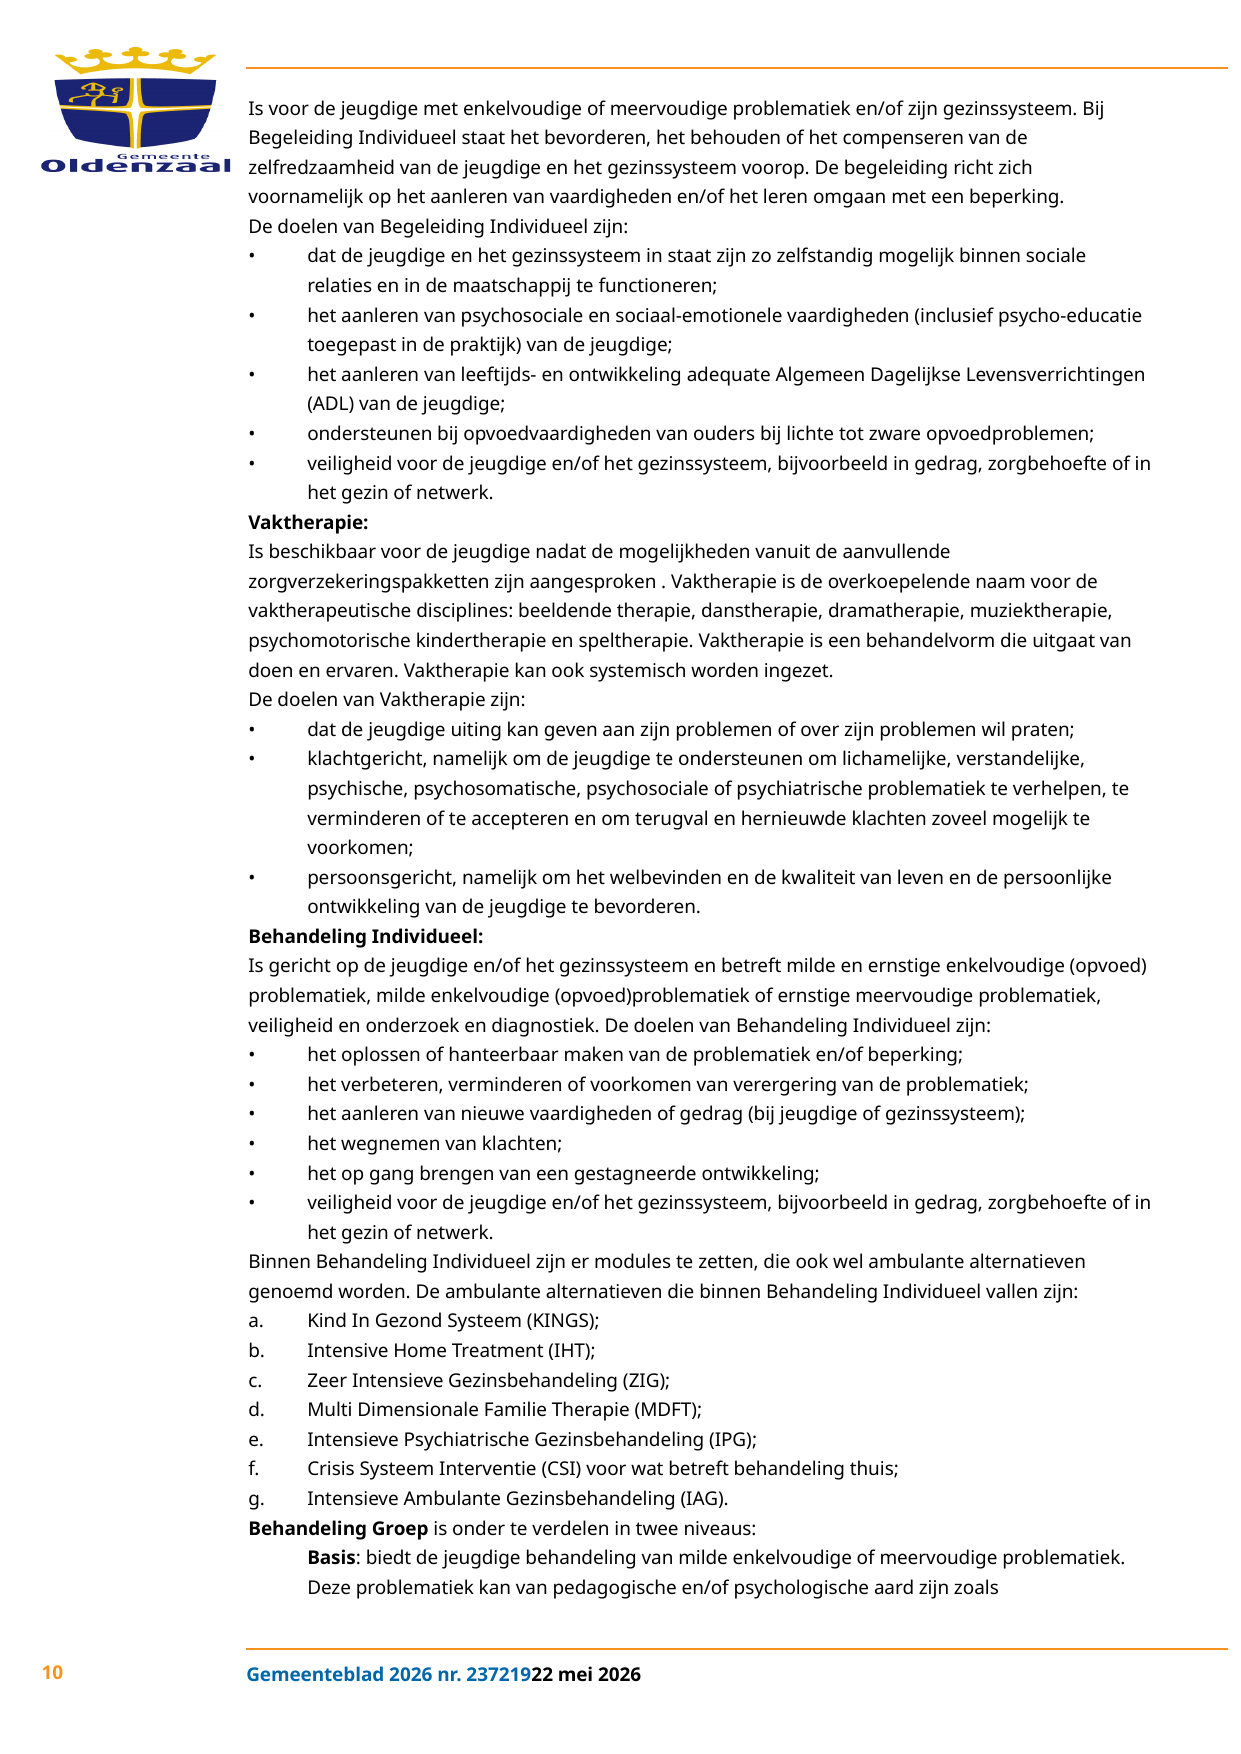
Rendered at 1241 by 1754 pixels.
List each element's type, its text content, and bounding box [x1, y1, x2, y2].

list ondersteunen bij opvoedvaardigheden van ouders bij lichte tot zware opvoedproblemen; [248, 420, 1152, 446]
list Intensive Home Treatment (IHT); [248, 1337, 1152, 1363]
list het wegnemen van klachten; [248, 1130, 1152, 1156]
list dat de jeugdige uiting kan geven aan zijn problemen of over zijn problemen wil praten; [248, 716, 1152, 742]
list het op gang brengen van een gestagneerde ontwikkeling; [248, 1160, 1152, 1186]
list veiligheid voor de jeugdige en/of het gezinssysteem, bijvoorbeeld in gedrag, zorgbehoefte of in het gezin of netwerk. [248, 1189, 1152, 1245]
text De doelen van Vaktherapie zijn: [248, 686, 1152, 712]
list Zeer Intensieve Gezinsbehandeling (ZIG); [248, 1367, 1152, 1393]
list Basis: biedt de jeugdige behandeling van milde enkelvoudige of meervoudige problematiek. Deze problematiek kan van pedagogische en/of psychologische aard zijn zoals [248, 1544, 1152, 1600]
list het aanleren van nieuwe vaardigheden of gedrag (bij jeugdige of gezinssysteem); [248, 1101, 1152, 1126]
list het aanleren van leeftijds- en ontwikkeling adequate Algemeen Dagelijkse Levensverrichtingen (ADL) van de jeugdige; [248, 361, 1152, 416]
list Multi Dimensionale Familie Therapie (MDFT); [248, 1396, 1152, 1422]
list Crisis Systeem Interventie (CSI) voor wat betreft behandeling thuis; [248, 1456, 1152, 1481]
text Behandeling Groep is onder te verdelen in twee niveaus: [248, 1515, 1152, 1541]
list klachtgericht, namelijk om de jeugdige te ondersteunen om lichamelijke, verstandelijke, psychische, psychosomatische, psychosociale of psychiatrische problematiek te verhelpen, te verminderen of te accepteren en om terugval en hernieuwde klachten zoveel mogelijk te voorkomen; [248, 746, 1152, 860]
picture [41, 47, 231, 172]
text Is gericht op de jeugdige en/of het gezinssysteem en betreft milde en ernstige enkelvoudige (opvoed) problematiek, milde enkelvoudige (opvoed)problematiek of ernstige meervoudige problematiek, veiligheid en onderzoek en diagnostiek. De doelen van Behandeling Individueel zijn: [248, 953, 1152, 1038]
text Binnen Behandeling Individueel zijn er modules te zetten, die ook wel ambulante alternatieven genoemd worden. De ambulante alternatieven die binnen Behandeling Individueel vallen zijn: [248, 1248, 1152, 1304]
list Intensieve Ambulante Gezinsbehandeling (IAG). [248, 1485, 1152, 1511]
text De doelen van Begeleiding Individueel zijn: [248, 213, 1152, 239]
text Vaktherapie: [248, 509, 1152, 535]
text Behandeling Individueel: [248, 923, 1152, 949]
list het verbeteren, verminderen of voorkomen van verergering van de problematiek; [248, 1071, 1152, 1097]
list het oplossen of hanteerbaar maken van de problematiek en/of beperking; [248, 1041, 1152, 1067]
list het aanleren van psychosociale en sociaal-emotionele vaardigheden (inclusief psycho-educatie toegepast in de praktijk) van de jeugdige; [248, 302, 1152, 357]
list veiligheid voor de jeugdige en/of het gezinssysteem, bijvoorbeeld in gedrag, zorgbehoefte of in het gezin of netwerk. [248, 450, 1152, 505]
text Is beschikbaar voor de jeugdige nadat de mogelijkheden vanuit de aanvullende zorgverzekeringspakketten zijn aangesproken . Vaktherapie is de overkoepelende naam voor de vaktherapeutische disciplines: beeldende therapie, danstherapie, dramatherapie, muziektherapie, psychomotorische kindertherapie en speltherapie. Vaktherapie is een behandelvorm die uitgaat van doen en ervaren. Vaktherapie kan ook systemisch worden ingezet. [248, 538, 1152, 683]
list Kind In Gezond Systeem (KINGS); [248, 1308, 1152, 1333]
list dat de jeugdige en het gezinssysteem in staat zijn zo zelfstandig mogelijk binnen sociale relaties en in de maatschappij te functioneren; [248, 243, 1152, 298]
list persoonsgericht, namelijk om het welbevinden en de kwaliteit van leven en de persoonlijke ontwikkeling van de jeugdige te bevorderen. [248, 864, 1152, 919]
list Intensieve Psychiatrische Gezinsbehandeling (IPG); [248, 1426, 1152, 1452]
text Is voor de jeugdige met enkelvoudige of meervoudige problematiek en/of zijn gezinssysteem. Bij Begeleiding Individueel staat het bevorderen, het behouden of het compenseren van de zelfredzaamheid van de jeugdige en het gezinssysteem voorop. De begeleiding richt zich voornamelijk op het aanleren van vaardigheden en/of het leren omgaan met een beperking. [248, 95, 1152, 209]
